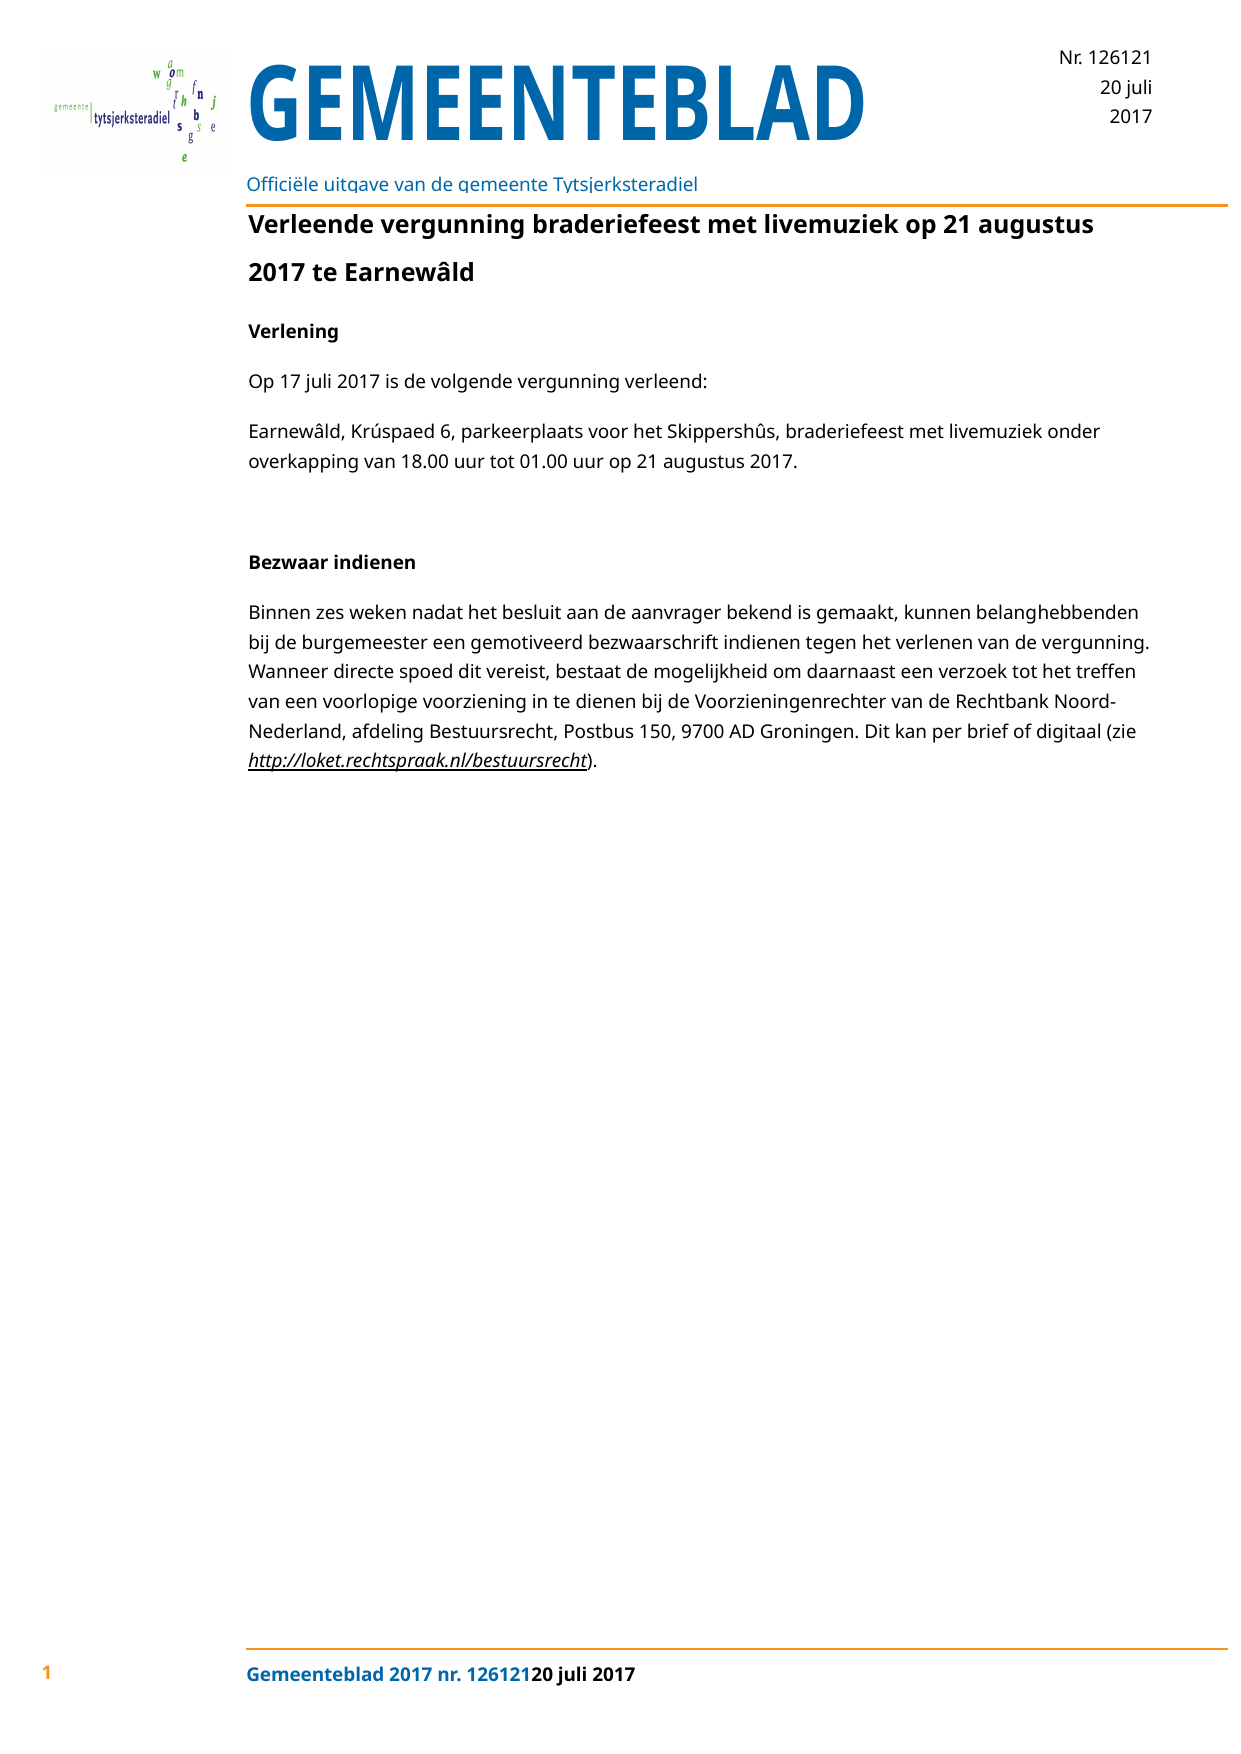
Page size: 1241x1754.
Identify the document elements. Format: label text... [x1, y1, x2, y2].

text Op 17 juli 2017 is de volgende vergunning ver­leend: [248, 368, 1152, 394]
text Bezwaar indienen [248, 549, 1152, 575]
text Binnen zes weken nadat het besluit aan de aanvrager bekend is gemaakt, kunnen belang­hebbenden bij de burgemeester een gemotiveerd bezwaarschrift indienen tegen het verlenen van de ver­gunning. Wanneer directe spoed dit vereist, bestaat de mogelijkheid om daarnaast een verzoek tot het treffen van een voorlopige voorziening in te dienen bij de Voorzieningenrechter van de Rechtbank Noord-Nederland, afdeling Bestuursrecht, Postbus 150, 9700 AD Groningen. Dit kan per brief of digitaal (zie http://loket.rechtspraak.nl/bestuursrecht). [248, 599, 1152, 773]
text Earnewâld, Krúspaed 6, parkeerplaats voor het Skippershûs, braderiefeest met livemuziek onder overkapping van 18.00 uur tot 01.00 uur op 21 augustus 2017. [248, 419, 1152, 474]
text Verlening [248, 318, 1152, 344]
text Verleende vergunning braderiefeest met livemuziek op 21 augustus 2017 te Earnewâld [248, 207, 1152, 288]
picture [41, 47, 231, 172]
